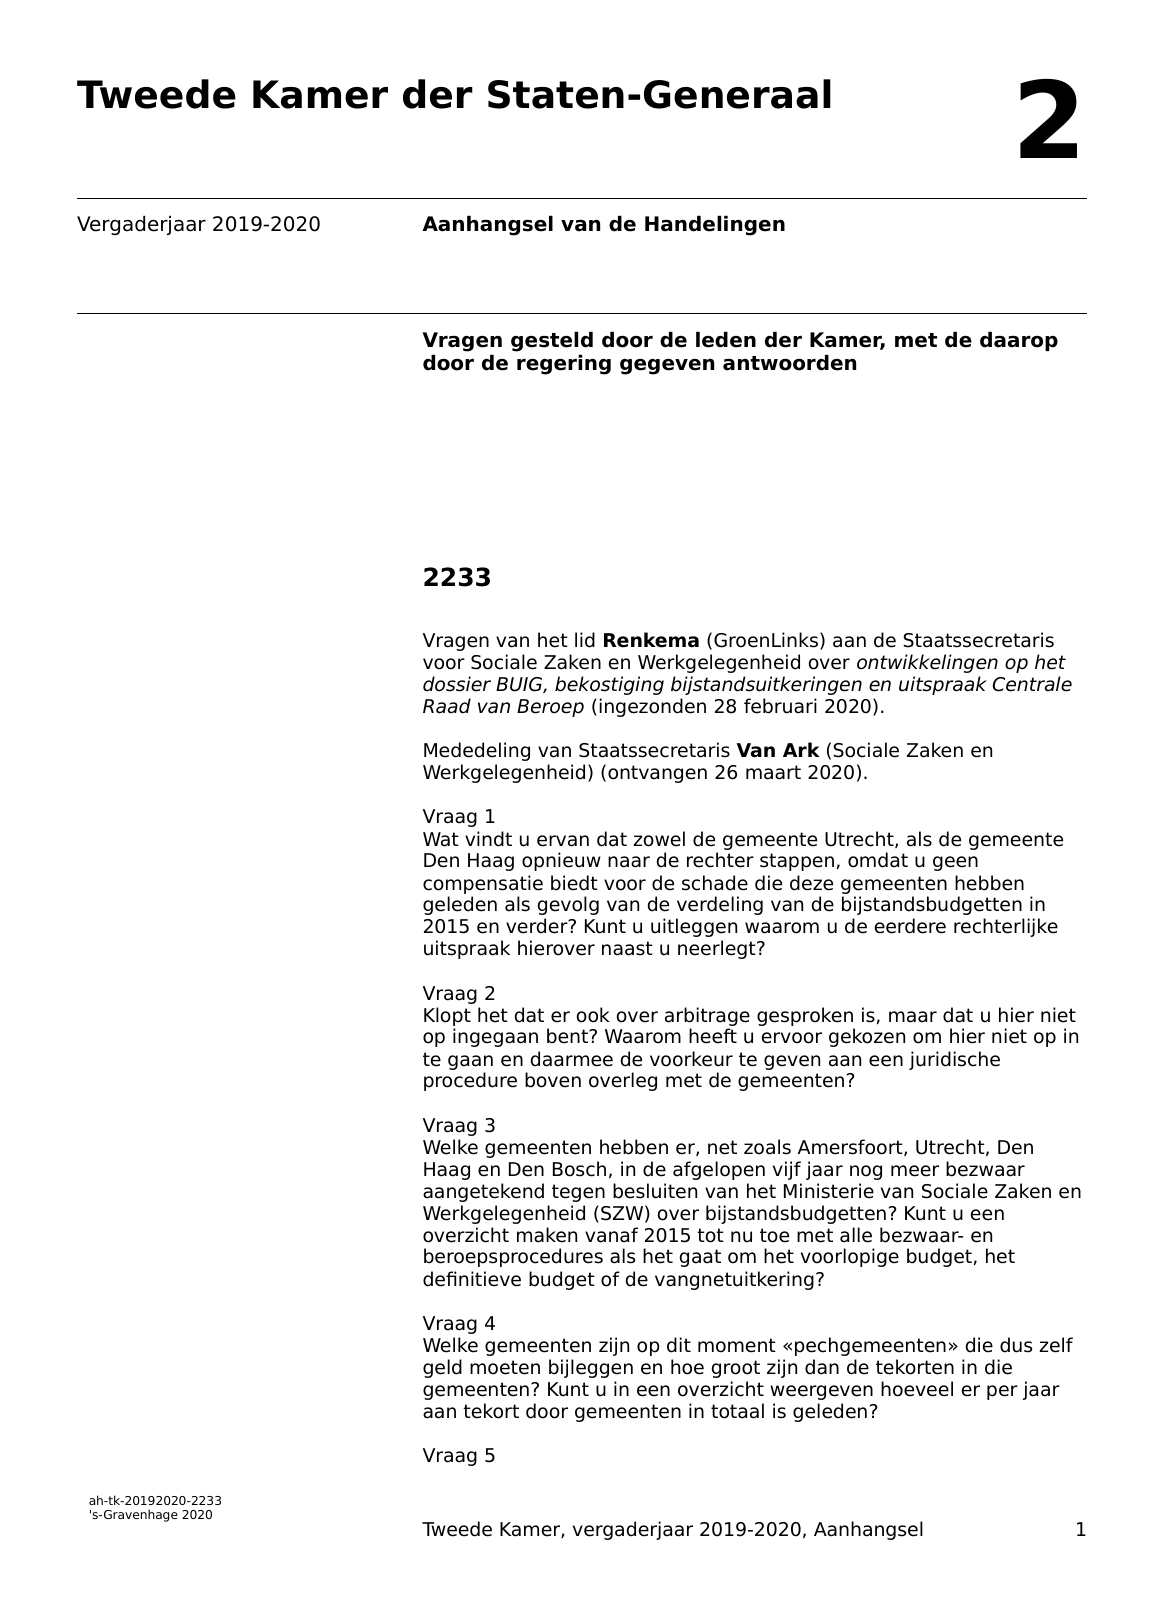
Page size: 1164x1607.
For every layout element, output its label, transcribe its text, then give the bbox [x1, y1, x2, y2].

text Vraag 1 [422, 806, 1087, 828]
text 's-Gravenhage 2020 [88, 1508, 323, 1522]
text Welke gemeenten zijn op dit moment «pechgemeenten» die dus zelf geld moeten bijleggen en hoe groot zijn dan de tekorten in die gemeenten? Kunt u in een overzicht weergeven hoeveel er per jaar aan tekort door gemeenten in totaal is geleden? [422, 1334, 1087, 1422]
text Klopt het dat er ook over arbitrage gesproken is, maar dat u hier niet op ingegaan bent? Waarom heeft u ervoor gekozen om hier niet op in te gaan en daarmee de voorkeur te geven aan een juridische procedure boven overleg met de gemeenten? [422, 1004, 1087, 1092]
table_cell Vergaderjaar 2019-2020 [77, 199, 422, 313]
text 2233 [422, 563, 1087, 592]
text Vraag 4 [422, 1313, 1087, 1334]
text ah-tk-20192020-2233 [88, 1494, 323, 1508]
table_cell [77, 314, 422, 375]
table_header 2 [886, 59, 1087, 198]
table_header Tweede Kamer der Staten-Generaal [77, 59, 886, 198]
text Mededeling van Staatssecretaris Van Ark (Sociale Zaken en Werkgelegenheid) (ontvangen 26 maart 2020). [422, 740, 1087, 784]
text Welke gemeenten hebben er, net zoals Amersfoort, Utrecht, Den Haag en Den Bosch, in de afgelopen vijf jaar nog meer bezwaar aangetekend tegen besluiten van het Ministerie van Sociale Zaken en Werkgelegenheid (SZW) over bijstandsbudgetten? Kunt u een overzicht maken vanaf 2015 tot nu toe met alle bezwaar- en beroepsprocedures als het gaat om het voorlopige budget, het definitieve budget of de vangnetuitkering? [422, 1137, 1087, 1290]
text Vraag 5 [422, 1445, 1087, 1467]
text Wat vindt u ervan dat zowel de gemeente Utrecht, als de gemeente Den Haag opnieuw naar de rechter stappen, omdat u geen compensatie biedt voor de schade die deze gemeenten hebben geleden als gevolg van de verdeling van de bijstandsbudgetten in 2015 en verder? Kunt u uitleggen waarom u de eerdere rechterlijke uitspraak hierover naast u neerlegt? [422, 828, 1087, 960]
table_cell Vragen gesteld door de leden der Kamer, met de daarop door de regering gegeven antwoorden [422, 314, 1087, 375]
text Vraag 2 [422, 982, 1087, 1004]
text Vraag 3 [422, 1114, 1087, 1137]
table_cell Aanhangsel van de Handelingen [422, 199, 1087, 313]
text Vragen van het lid Renkema (GroenLinks) aan de Staatssecretaris voor Sociale Zaken en Werkgelegenheid over ontwikkelingen op het dossier BUIG, bekostiging bijstandsuitkeringen en uitspraak Centrale Raad van Beroep (ingezonden 28 februari 2020). [422, 630, 1087, 718]
